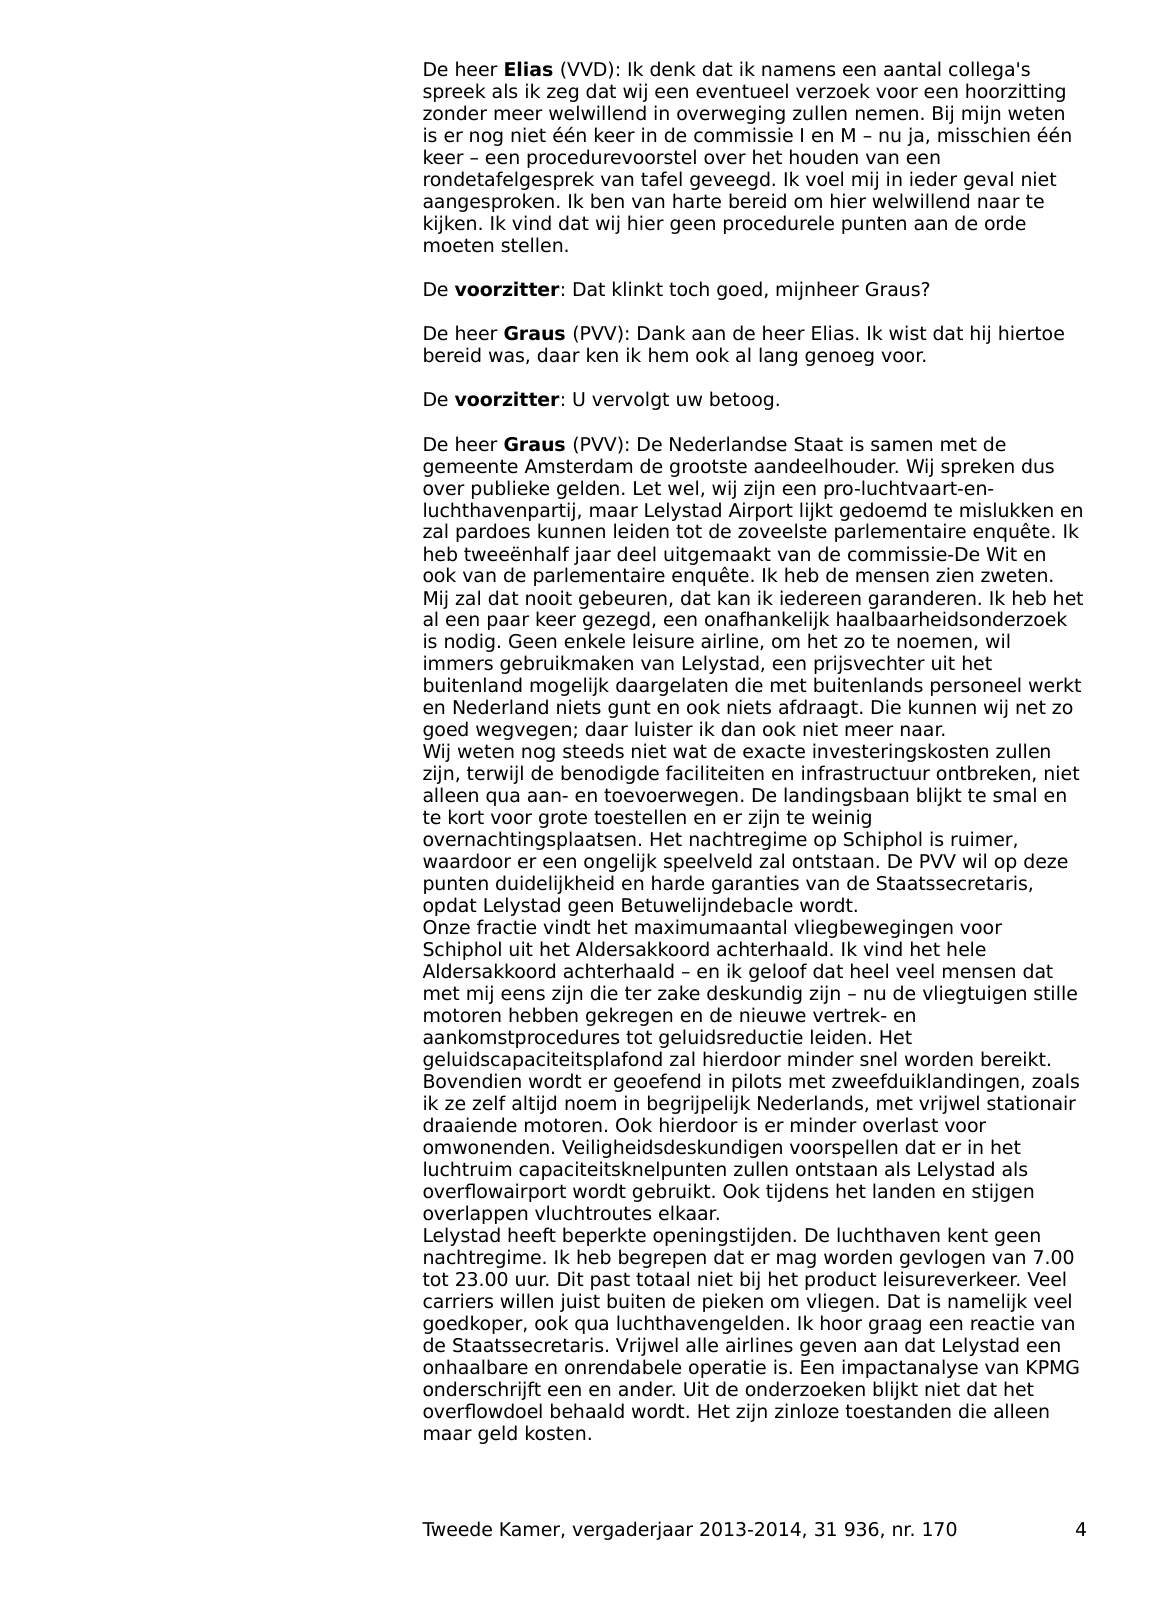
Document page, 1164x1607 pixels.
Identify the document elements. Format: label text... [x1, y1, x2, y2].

text Onze fractie vindt het maximumaantal vliegbewegingen voor Schiphol uit het Aldersakkoord achterhaald. Ik vind het hele Aldersakkoord achterhaald – en ik geloof dat heel veel mensen dat met mij eens zijn die ter zake deskundig zijn – nu de vliegtuigen stille motoren hebben gekregen en de nieuwe vertrek- en aankomstprocedures tot geluidsreductie leiden. Het geluidscapaciteitsplafond zal hierdoor minder snel worden bereikt. Bovendien wordt er geoefend in pilots met zweefduiklandingen, zoals ik ze zelf altijd noem in begrijpelijk Nederlands, met vrijwel stationair draaiende motoren. Ook hierdoor is er minder overlast voor omwonenden. Veiligheidsdeskundigen voorspellen dat er in het luchtruim capaciteitsknelpunten zullen ontstaan als Lelystad als overflowairport wordt gebruikt. Ook tijdens het landen en stijgen overlappen vluchtroutes elkaar. [422, 917, 1087, 1225]
text De heer Graus (PVV): De Nederlandse Staat is samen met de gemeente Amsterdam de grootste aandeelhouder. Wij spreken dus over publieke gelden. Let wel, wij zijn een pro-luchtvaart-en-luchthavenpartij, maar Lelystad Airport lijkt gedoemd te mislukken en zal pardoes kunnen leiden tot de zoveelste parlementaire enquête. Ik heb tweeënhalf jaar deel uitgemaakt van de commissie-De Wit en ook van de parlementaire enquête. Ik heb de mensen zien zweten. Mij zal dat nooit gebeuren, dat kan ik iedereen garanderen. Ik heb het al een paar keer gezegd, een onafhankelijk haalbaarheidsonderzoek is nodig. Geen enkele leisure airline, om het zo te noemen, wil immers gebruikmaken van Lelystad, een prijsvechter uit het buitenland mogelijk daargelaten die met buitenlands personeel werkt en Nederland niets gunt en ook niets afdraagt. Die kunnen wij net zo goed wegvegen; daar luister ik dan ook niet meer naar. [422, 433, 1087, 741]
text De heer Elias (VVD): Ik denk dat ik namens een aantal collega's spreek als ik zeg dat wij een eventueel verzoek voor een hoorzitting zonder meer welwillend in overweging zullen nemen. Bij mijn weten is er nog niet één keer in de commissie I en M – nu ja, misschien één keer – een procedurevoorstel over het houden van een rondetafelgesprek van tafel geveegd. Ik voel mij in ieder geval niet aangesproken. Ik ben van harte bereid om hier welwillend naar te kijken. Ik vind dat wij hier geen procedurele punten aan de orde moeten stellen. [422, 59, 1087, 257]
text Wij weten nog steeds niet wat de exacte investeringskosten zullen zijn, terwijl de benodigde faciliteiten en infrastructuur ontbreken, niet alleen qua aan- en toevoerwegen. De landingsbaan blijkt te smal en te kort voor grote toestellen en er zijn te weinig overnachtingsplaatsen. Het nachtregime op Schiphol is ruimer, waardoor er een ongelijk speelveld zal ontstaan. De PVV wil op deze punten duidelijkheid en harde garanties van de Staatssecretaris, opdat Lelystad geen Betuwelijndebacle wordt. [422, 741, 1087, 917]
text De voorzitter: Dat klinkt toch goed, mijnheer Graus? [422, 279, 1087, 301]
text De heer Graus (PVV): Dank aan de heer Elias. Ik wist dat hij hiertoe bereid was, daar ken ik hem ook al lang genoeg voor. [422, 323, 1087, 367]
text Lelystad heeft beperkte openingstijden. De luchthaven kent geen nachtregime. Ik heb begrepen dat er mag worden gevlogen van 7.00 tot 23.00 uur. Dit past totaal niet bij het product leisureverkeer. Veel carriers willen juist buiten de pieken om vliegen. Dat is namelijk veel goedkoper, ook qua luchthavengelden. Ik hoor graag een reactie van de Staatssecretaris. Vrijwel alle airlines geven aan dat Lelystad een onhaalbare en onrendabele operatie is. Een impactanalyse van KPMG onderschrijft een en ander. Uit de onderzoeken blijkt niet dat het overflowdoel behaald wordt. Het zijn zinloze toestanden die alleen maar geld kosten. [422, 1225, 1087, 1444]
text De voorzitter: U vervolgt uw betoog. [422, 389, 1087, 411]
